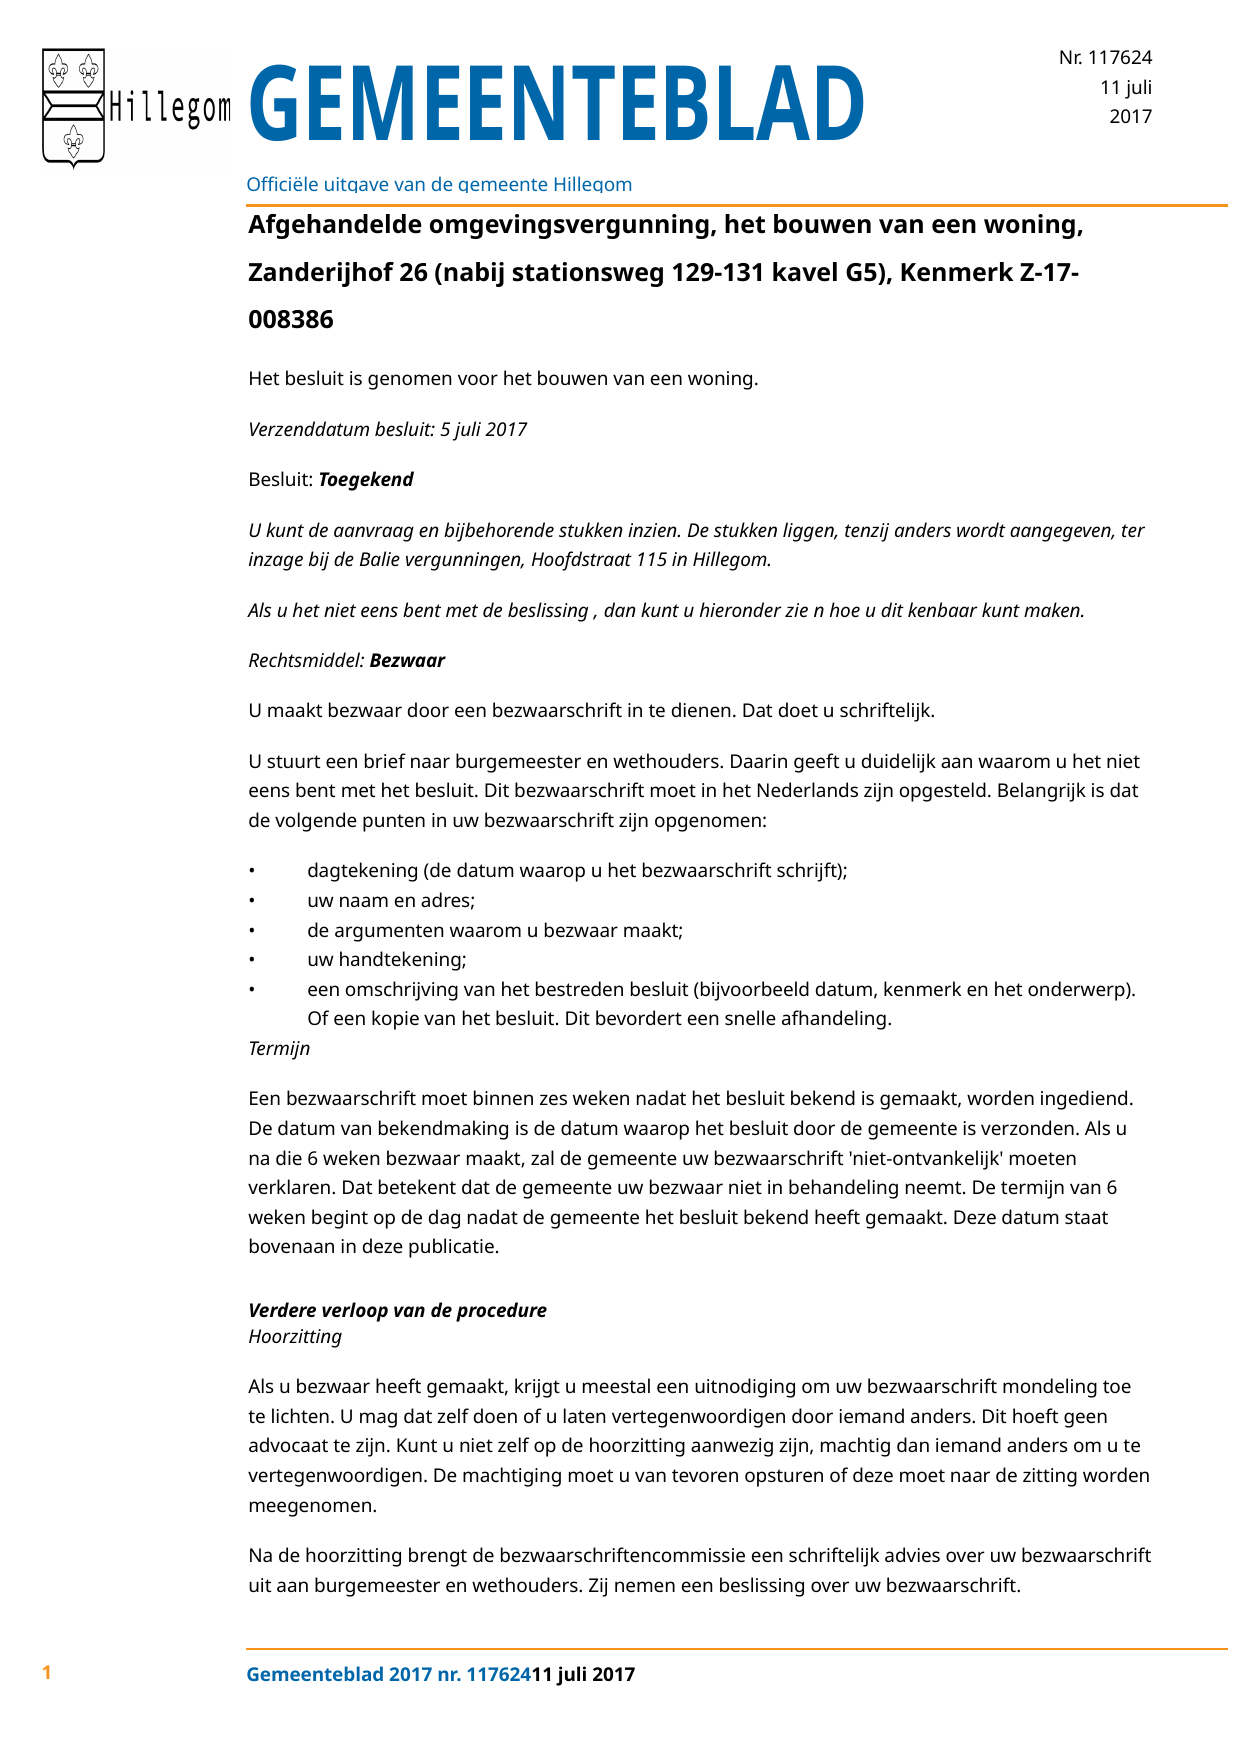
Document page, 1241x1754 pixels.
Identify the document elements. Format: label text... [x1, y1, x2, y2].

list de argumenten waarom u bezwaar maakt; [248, 917, 1152, 942]
list uw handtekening; [248, 946, 1152, 972]
text Verzenddatum besluit: 5 juli 2017 [248, 416, 1152, 442]
list een omschrijving van het bestreden besluit (bijvoorbeeld datum, kenmerk en het onderwerp). Of een kopie van het besluit. Dit bevordert een snelle afhandeling. [248, 976, 1152, 1031]
text U maakt bezwaar door een bezwaarschrift in te dienen. Dat doet u schriftelijk. [248, 698, 1152, 723]
text Een bezwaarschrift moet binnen zes weken nadat het besluit bekend is gemaakt, worden ingediend. De datum van bekendmaking is de datum waarop het besluit door de gemeente is verzonden. Als u na die 6 weken bezwaar maakt, zal de gemeente uw bezwaarschrift 'niet-ontvankelijk' moeten verklaren. Dat betekent dat de gemeente uw bezwaar niet in behandeling neemt. De termijn van 6 weken begint op de dag nadat de gemeente het besluit bekend heeft gemaakt. Deze datum staat bovenaan in deze publicatie. [248, 1086, 1152, 1259]
text Na de hoorzitting brengt de bezwaarschriftencommissie een schriftelijk advies over uw bezwaarschrift uit aan burgemeester en wethouders. Zij nemen een beslissing over uw bezwaarschrift. [248, 1542, 1152, 1598]
text Rechtsmiddel: Bezwaar [248, 647, 1152, 673]
text Besluit: Toegekend [248, 466, 1152, 492]
list dagtekening (de datum waarop u het bezwaarschrift schrijft); [248, 858, 1152, 883]
picture [41, 47, 231, 172]
text Termijn [248, 1035, 1152, 1061]
text Als u bezwaar heeft gemaakt, krijgt u meestal een uitnodiging om uw bezwaarschrift mondeling toe te lichten. U mag dat zelf doen of u laten vertegenwoordigen door iemand anders. Dit hoeft geen advocaat te zijn. Kunt u niet zelf op de hoorzitting aanwezig zijn, machtig dan iemand anders om u te vertegenwoordigen. De machtiging moet u van tevoren opsturen of deze moet naar de zitting worden meegenomen. [248, 1373, 1152, 1518]
text Het besluit is genomen voor het bouwen van een woning. [248, 366, 1152, 391]
text U stuurt een brief naar burgemeester en wethouders. Daarin geeft u duidelijk aan waarom u het niet eens bent met het besluit. Dit bezwaarschrift moet in het Nederlands zijn opgesteld. Belangrijk is dat de volgende punten in uw bezwaarschrift zijn opgenomen: [248, 748, 1152, 833]
text Hoorzitting [248, 1323, 1152, 1349]
text Als u het niet eens bent met de beslissing , dan kunt u hieronder zie n hoe u dit kenbaar kunt maken. [248, 597, 1152, 622]
text Verdere verloop van de procedure [248, 1297, 1152, 1323]
text Afgehandelde omgevingsvergunning, het bouwen van een woning, Zanderijhof 26 (nabij stationsweg 129-131 kavel G5), Kenmerk Z-17-008386 [248, 207, 1152, 336]
list uw naam en adres; [248, 887, 1152, 913]
text U kunt de aanvraag en bijbehorende stukken inzien. De stukken liggen, tenzij anders wordt aangegeven, ter inzage bij de Balie vergunningen, Hoofdstraat 115 in Hillegom. [248, 517, 1152, 572]
